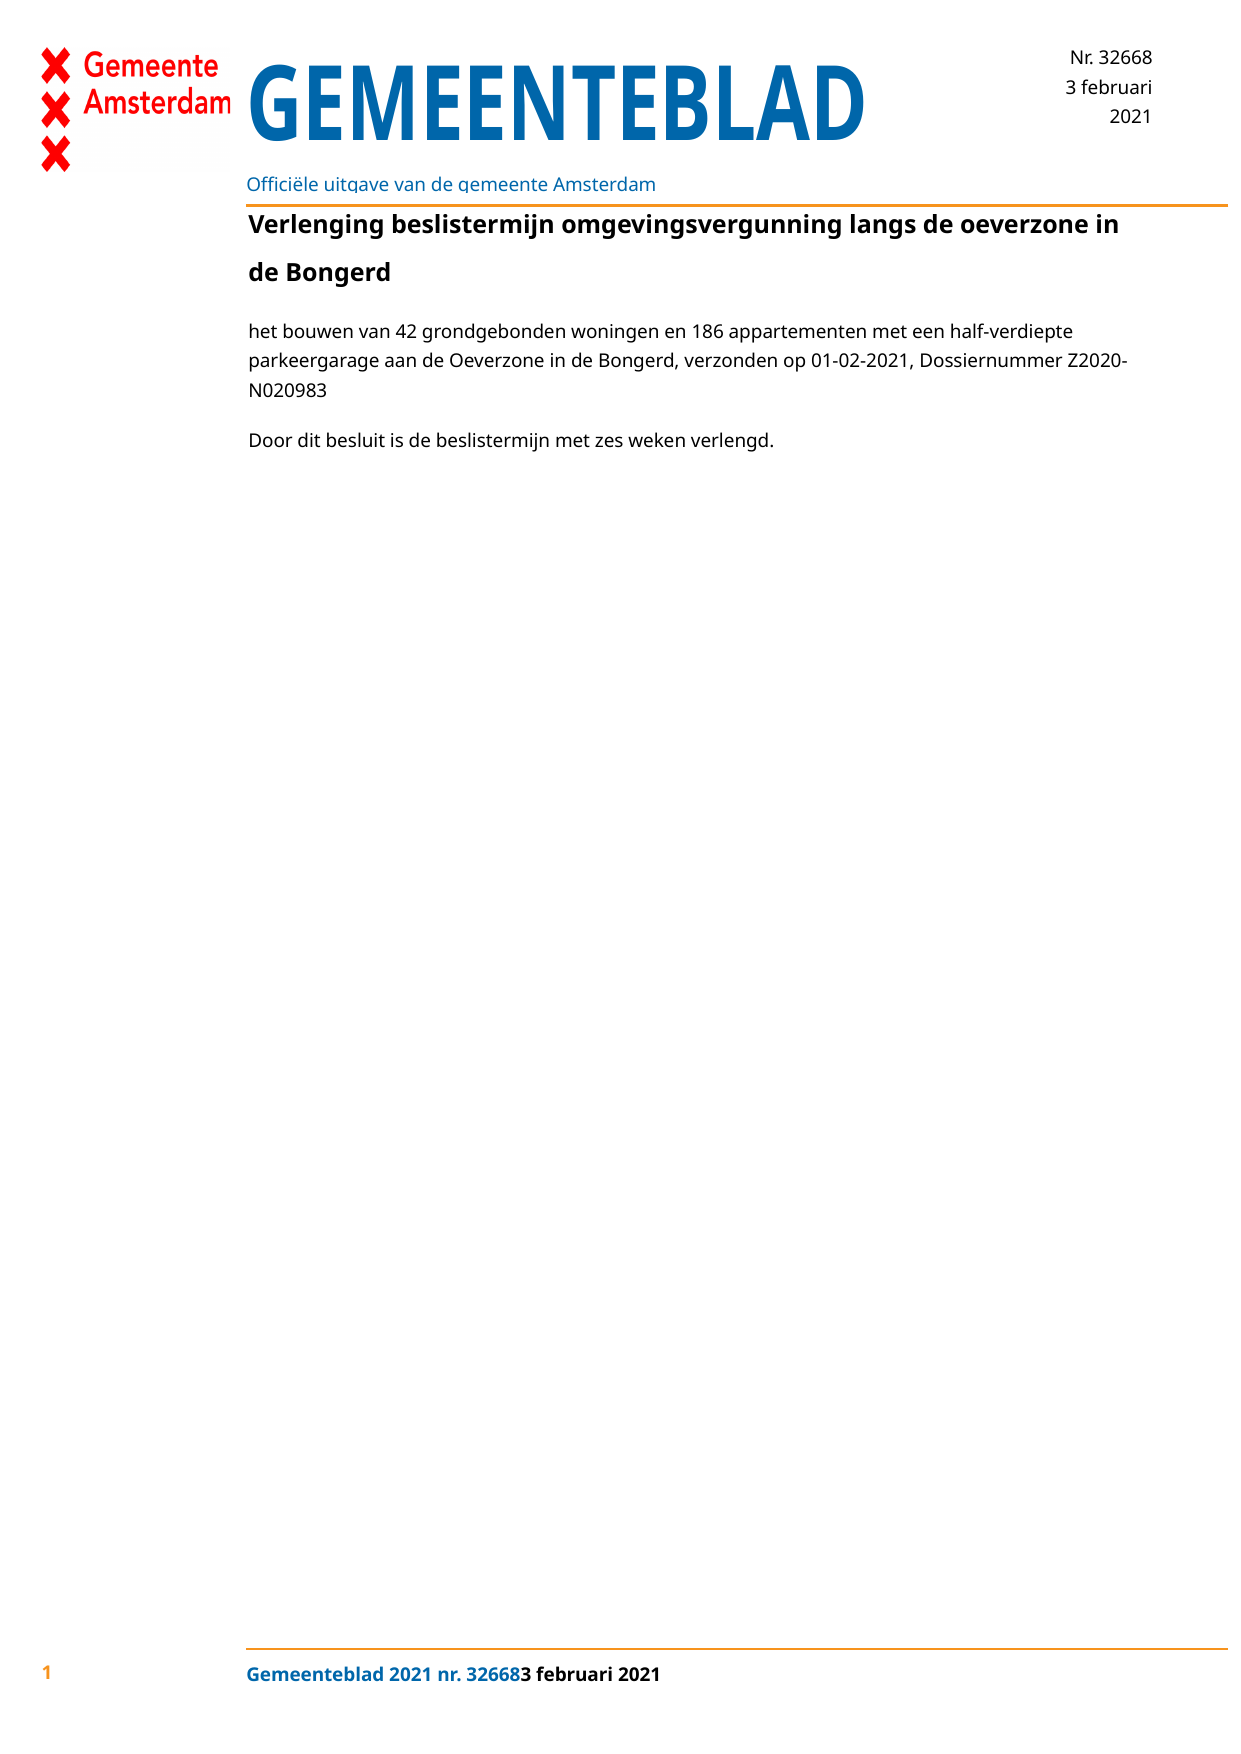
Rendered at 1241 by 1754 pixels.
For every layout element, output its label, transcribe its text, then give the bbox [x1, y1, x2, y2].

picture [41, 47, 231, 172]
text Verlenging beslistermijn omgevingsvergunning langs de oeverzone in de Bongerd [248, 207, 1152, 288]
text het bouwen van 42 grondgebonden woningen en 186 appartementen met een half-verdiepte parkeergarage aan de Oeverzone in de Bongerd, verzonden op 01-02-2021, Dossiernummer Z2020-N020983 [248, 318, 1152, 403]
text Door dit besluit is de beslistermijn met zes weken verlengd. [248, 427, 1152, 453]
